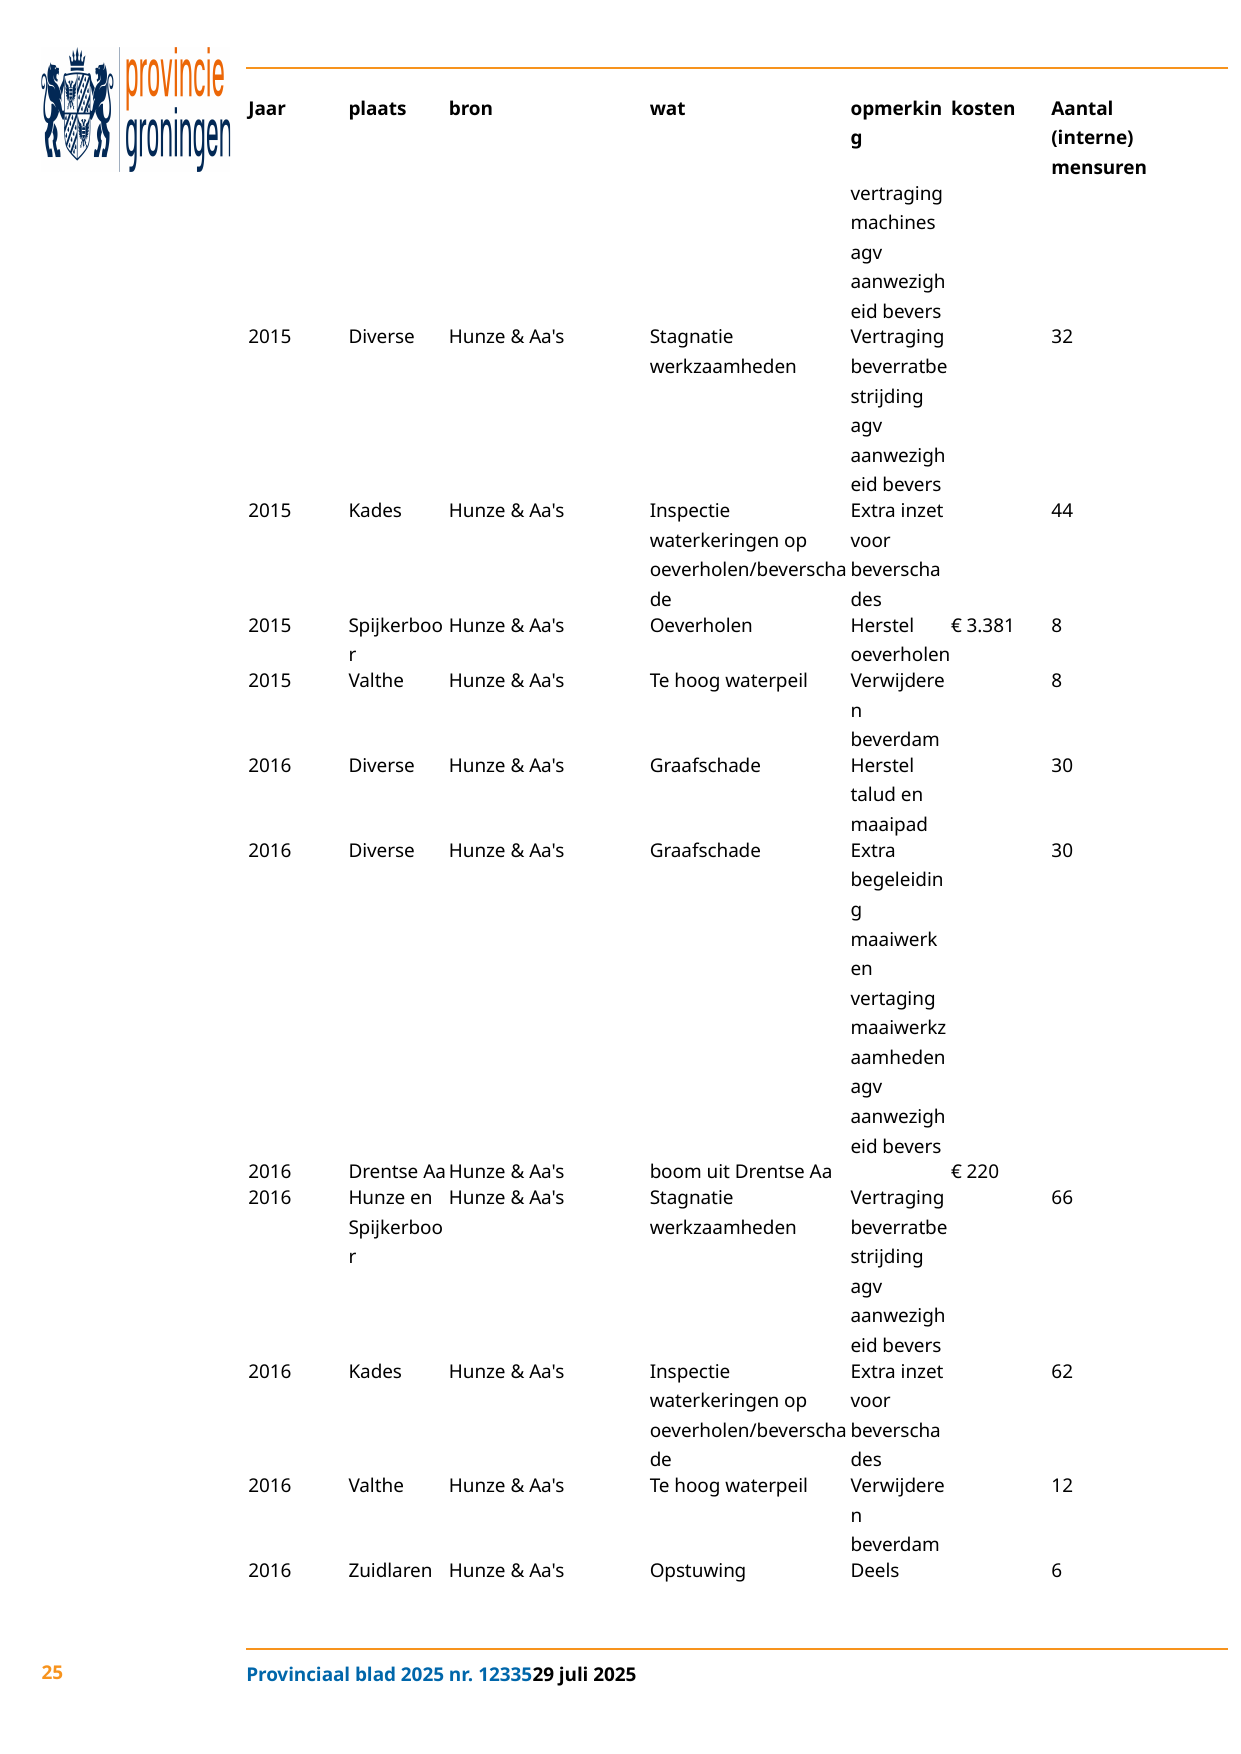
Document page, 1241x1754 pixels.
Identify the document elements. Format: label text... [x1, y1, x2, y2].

table_cell [951, 1557, 1051, 1583]
table_cell Hunze & Aa's [449, 752, 649, 837]
table_cell 62 [1051, 1358, 1152, 1472]
table_cell Kades [348, 1358, 449, 1472]
table_cell [248, 180, 348, 324]
table_cell Drentse Aa [348, 1159, 449, 1184]
table_header opmerking [850, 95, 951, 180]
table_header kosten [951, 95, 1051, 180]
table_cell [951, 1358, 1051, 1472]
table_cell Diverse [348, 752, 449, 837]
table_cell 2015 [248, 498, 348, 612]
table_cell Herstel oeverholen [850, 612, 951, 667]
table_cell 2016 [248, 1473, 348, 1557]
table_cell [348, 180, 449, 324]
table_cell Hunze & Aa's [449, 1473, 649, 1557]
table_cell Diverse [348, 837, 449, 1158]
table_cell [951, 1184, 1051, 1358]
table_cell Herstel talud en maaipad [850, 752, 951, 837]
table_cell Hunze & Aa's [449, 612, 649, 667]
table_cell 8 [1051, 612, 1152, 667]
table_cell boom uit Drentse Aa [650, 1159, 850, 1184]
table_cell Spijkerboor [348, 612, 449, 667]
table_cell Stagnatie werkzaamheden [650, 324, 850, 497]
table_cell € 220 [951, 1159, 1051, 1184]
table_cell [951, 752, 1051, 837]
table_cell Stagnatie werkzaamheden [650, 1184, 850, 1358]
table_cell Diverse [348, 324, 449, 497]
table_cell 2016 [248, 1358, 348, 1472]
table_cell Deels [850, 1557, 951, 1583]
table_cell [951, 324, 1051, 497]
table_cell 2016 [248, 1184, 348, 1358]
table_cell Vertraging beverratbestrijding agv aanwezigheid bevers [850, 324, 951, 497]
table_cell [1051, 1159, 1152, 1184]
table_cell Oeverholen [650, 612, 850, 667]
table_cell Hunze & Aa's [449, 1557, 649, 1583]
table_cell Hunze & Aa's [449, 667, 649, 752]
table_cell 8 [1051, 667, 1152, 752]
table_cell Hunze & Aa's [449, 1184, 649, 1358]
table_cell € 3.381 [951, 612, 1051, 667]
table_cell Verwijderen beverdam [850, 1473, 951, 1557]
table_cell vertraging machines agv aanwezigheid bevers [850, 180, 951, 324]
table_header Jaar [248, 95, 348, 180]
table_cell Hunze en Spijkerboor [348, 1184, 449, 1358]
table_cell Te hoog waterpeil [650, 1473, 850, 1557]
table_cell Extra inzet voor beverschades [850, 498, 951, 612]
table_cell Hunze & Aa's [449, 837, 649, 1158]
picture [41, 47, 231, 172]
table_cell [951, 667, 1051, 752]
table_cell Graafschade [650, 752, 850, 837]
table_cell Hunze & Aa's [449, 1159, 649, 1184]
table_cell 32 [1051, 324, 1152, 497]
table_cell [650, 180, 850, 324]
table_header bron [449, 95, 649, 180]
table_cell Valthe [348, 667, 449, 752]
table_cell 2015 [248, 667, 348, 752]
table_cell [850, 1159, 951, 1184]
table_cell 66 [1051, 1184, 1152, 1358]
table_cell 2016 [248, 752, 348, 837]
table_header wat [650, 95, 850, 180]
table_cell [951, 180, 1051, 324]
table_cell 6 [1051, 1557, 1152, 1583]
table_cell 44 [1051, 498, 1152, 612]
table_cell Vertraging beverratbestrijding agv aanwezigheid bevers [850, 1184, 951, 1358]
table_cell Valthe [348, 1473, 449, 1557]
table_cell 30 [1051, 752, 1152, 837]
table_cell Opstuwing [650, 1557, 850, 1583]
table_cell Extra begeleiding maaiwerk en vertaging maaiwerkzaamheden agv aanwezigheid bevers [850, 837, 951, 1158]
table_cell Hunze & Aa's [449, 1358, 649, 1472]
table_cell Inspectie waterkeringen op oeverholen/beverschade [650, 1358, 850, 1472]
table_cell Zuidlaren [348, 1557, 449, 1583]
table_cell 2015 [248, 612, 348, 667]
table_cell Graafschade [650, 837, 850, 1158]
table_cell Hunze & Aa's [449, 324, 649, 497]
table_cell [951, 1473, 1051, 1557]
table_cell Inspectie waterkeringen op oeverholen/beverschade [650, 498, 850, 612]
table_cell Te hoog waterpeil [650, 667, 850, 752]
table_cell Hunze & Aa's [449, 498, 649, 612]
table_cell 2016 [248, 837, 348, 1158]
table_cell [449, 180, 649, 324]
table_cell [951, 837, 1051, 1158]
table_cell Verwijderen beverdam [850, 667, 951, 752]
table_cell 2015 [248, 324, 348, 497]
table_cell Kades [348, 498, 449, 612]
table_header plaats [348, 95, 449, 180]
table_cell 2016 [248, 1557, 348, 1583]
table_cell 2016 [248, 1159, 348, 1184]
table_header Aantal (interne) mensuren [1051, 95, 1152, 180]
table_cell [1051, 180, 1152, 324]
table_cell 12 [1051, 1473, 1152, 1557]
table_cell [951, 498, 1051, 612]
table_cell 30 [1051, 837, 1152, 1158]
table_cell Extra inzet voor beverschades [850, 1358, 951, 1472]
